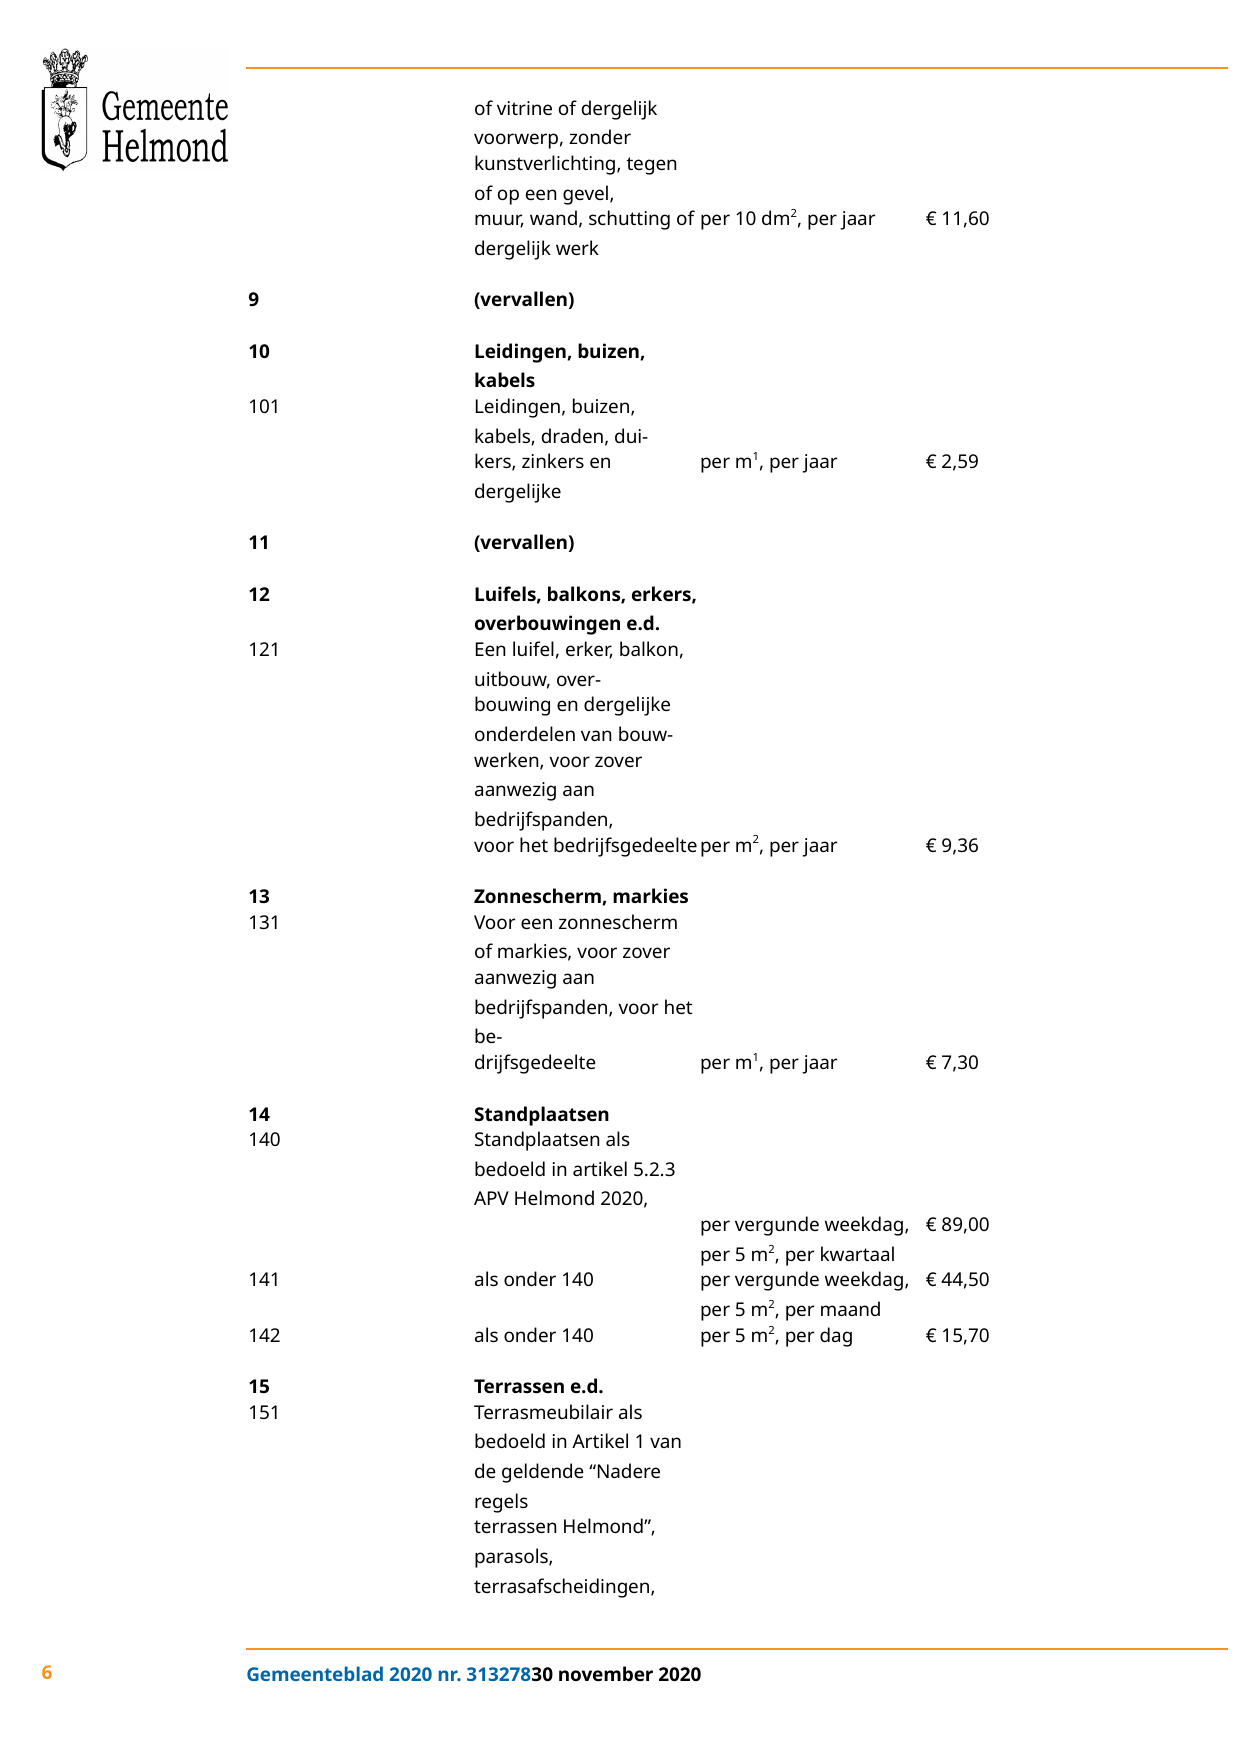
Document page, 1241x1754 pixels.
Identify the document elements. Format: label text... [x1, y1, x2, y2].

table_cell 15 [248, 1374, 474, 1399]
table_cell Terrassen e.d. [474, 1374, 700, 1399]
table_cell kunstverlichting, tegen of op een gevel, [474, 150, 700, 205]
table_cell [248, 95, 474, 150]
table_cell 12 [248, 581, 474, 636]
table_cell per vergunde weekdag, per 5 m2, per maand [700, 1267, 926, 1322]
table_cell 151 [248, 1399, 474, 1514]
table_cell 11 [248, 530, 474, 555]
table_cell [926, 95, 1152, 150]
table_cell [474, 555, 700, 581]
table_cell [474, 1348, 700, 1373]
table_cell [700, 1514, 926, 1598]
table_cell [700, 530, 926, 555]
table_cell [248, 1211, 474, 1267]
table_cell Voor een zonnescherm of markies, voor zover [474, 909, 700, 964]
table_cell [700, 504, 926, 529]
table_cell € 15,70 [926, 1322, 1152, 1348]
table_cell [700, 150, 926, 205]
table_cell [926, 1374, 1152, 1399]
table_cell Een luifel, erker, balkon, uitbouw, over- [474, 636, 700, 692]
table_cell per m1, per jaar [700, 1049, 926, 1075]
table_cell [700, 312, 926, 338]
table_cell [926, 530, 1152, 555]
table_cell [248, 964, 474, 1049]
table_cell [700, 1075, 926, 1101]
table_cell Terrasmeubilair als bedoeld in Artikel 1 van de geldende “Nadere regels [474, 1399, 700, 1514]
table_cell [700, 95, 926, 150]
table_cell [926, 1348, 1152, 1373]
table_cell 121 [248, 636, 474, 692]
table_cell [926, 883, 1152, 909]
table_cell € 44,50 [926, 1267, 1152, 1322]
table_cell [248, 261, 474, 286]
table_cell per 5 m2, per dag [700, 1322, 926, 1348]
table_cell [248, 1514, 474, 1598]
table_cell [248, 150, 474, 205]
table_cell [700, 964, 926, 1049]
table_cell (vervallen) [474, 530, 700, 555]
table_cell [926, 1126, 1152, 1211]
table_cell [700, 338, 926, 393]
table_cell [926, 1514, 1152, 1598]
table_cell [926, 909, 1152, 964]
table_cell € 11,60 [926, 205, 1152, 261]
table_cell 131 [248, 909, 474, 964]
table_cell [700, 1126, 926, 1211]
table_cell [248, 555, 474, 581]
table_cell 10 [248, 338, 474, 393]
table_cell [926, 964, 1152, 1049]
table_cell voor het bedrijfsgedeelte [474, 832, 700, 858]
table_cell [474, 858, 700, 883]
table_cell terrassen Helmond”, parasols, terrasafscheidingen, [474, 1514, 700, 1598]
table_cell [474, 504, 700, 529]
table_cell [248, 858, 474, 883]
table_cell [700, 692, 926, 747]
table_cell 140 [248, 1126, 474, 1211]
table_cell [700, 636, 926, 692]
table_cell [248, 692, 474, 747]
table_cell [926, 747, 1152, 832]
table_cell Standplaatsen [474, 1101, 700, 1126]
table_cell 142 [248, 1322, 474, 1348]
table_cell werken, voor zover aanwezig aan bedrijfspanden, [474, 747, 700, 832]
table_cell per m1, per jaar [700, 449, 926, 504]
table_cell [474, 312, 700, 338]
table_cell [926, 338, 1152, 393]
table_cell [926, 555, 1152, 581]
table_cell [926, 312, 1152, 338]
table_cell per vergunde weekdag, per 5 m2, per kwartaal [700, 1211, 926, 1267]
table_cell [248, 312, 474, 338]
table_cell kers, zinkers en dergelijke [474, 449, 700, 504]
table_cell [248, 1049, 474, 1075]
table_cell 101 [248, 393, 474, 448]
table_cell 14 [248, 1101, 474, 1126]
table_cell [248, 449, 474, 504]
table_cell [700, 1374, 926, 1399]
table_cell drijfsgedeelte [474, 1049, 700, 1075]
table_cell [700, 858, 926, 883]
table_cell of vitrine of dergelijk voorwerp, zonder [474, 95, 700, 150]
picture [41, 47, 231, 172]
table_cell [926, 636, 1152, 692]
table_cell [474, 1211, 700, 1267]
table_cell [700, 286, 926, 312]
table_cell € 7,30 [926, 1049, 1152, 1075]
table_cell [248, 832, 474, 858]
table_cell aanwezig aan bedrijfspanden, voor het be- [474, 964, 700, 1049]
table_cell [926, 1399, 1152, 1514]
table_cell [474, 261, 700, 286]
table_cell [926, 581, 1152, 636]
table_cell [926, 286, 1152, 312]
table_cell als onder 140 [474, 1267, 700, 1322]
table_cell [926, 692, 1152, 747]
table_cell € 89,00 [926, 1211, 1152, 1267]
table_cell [248, 1348, 474, 1373]
table_cell Luifels, balkons, erkers, overbouwingen e.d. [474, 581, 700, 636]
table_cell [248, 504, 474, 529]
table_cell [248, 205, 474, 261]
table_cell (vervallen) [474, 286, 700, 312]
table_cell Leidingen, buizen, kabels, draden, dui- [474, 393, 700, 448]
table_cell [700, 1101, 926, 1126]
table_cell muur, wand, schutting of dergelijk werk [474, 205, 700, 261]
table_cell 141 [248, 1267, 474, 1322]
table_cell € 9,36 [926, 832, 1152, 858]
table_cell [700, 555, 926, 581]
table_cell [700, 393, 926, 448]
table_cell [926, 858, 1152, 883]
table_cell € 2,59 [926, 449, 1152, 504]
table_cell [700, 261, 926, 286]
table_cell per 10 dm2, per jaar [700, 205, 926, 261]
table_cell [926, 1101, 1152, 1126]
table_cell [926, 261, 1152, 286]
table_cell [700, 747, 926, 832]
table_cell Standplaatsen als bedoeld in artikel 5.2.3 APV Helmond 2020, [474, 1126, 700, 1211]
table_cell Leidingen, buizen, kabels [474, 338, 700, 393]
table_cell bouwing en dergelijke onderdelen van bouw- [474, 692, 700, 747]
table_cell 13 [248, 883, 474, 909]
table_cell [926, 393, 1152, 448]
table_cell [700, 1399, 926, 1514]
table_cell [700, 883, 926, 909]
table_cell [926, 150, 1152, 205]
table_cell [700, 1348, 926, 1373]
table_cell [248, 747, 474, 832]
table_cell [926, 1075, 1152, 1101]
table_cell [700, 581, 926, 636]
table_cell [700, 909, 926, 964]
table_cell 9 [248, 286, 474, 312]
table_cell [474, 1075, 700, 1101]
table_cell [926, 504, 1152, 529]
table_cell [248, 1075, 474, 1101]
table_cell als onder 140 [474, 1322, 700, 1348]
table_cell Zonnescherm, markies [474, 883, 700, 909]
table_cell per m2, per jaar [700, 832, 926, 858]
